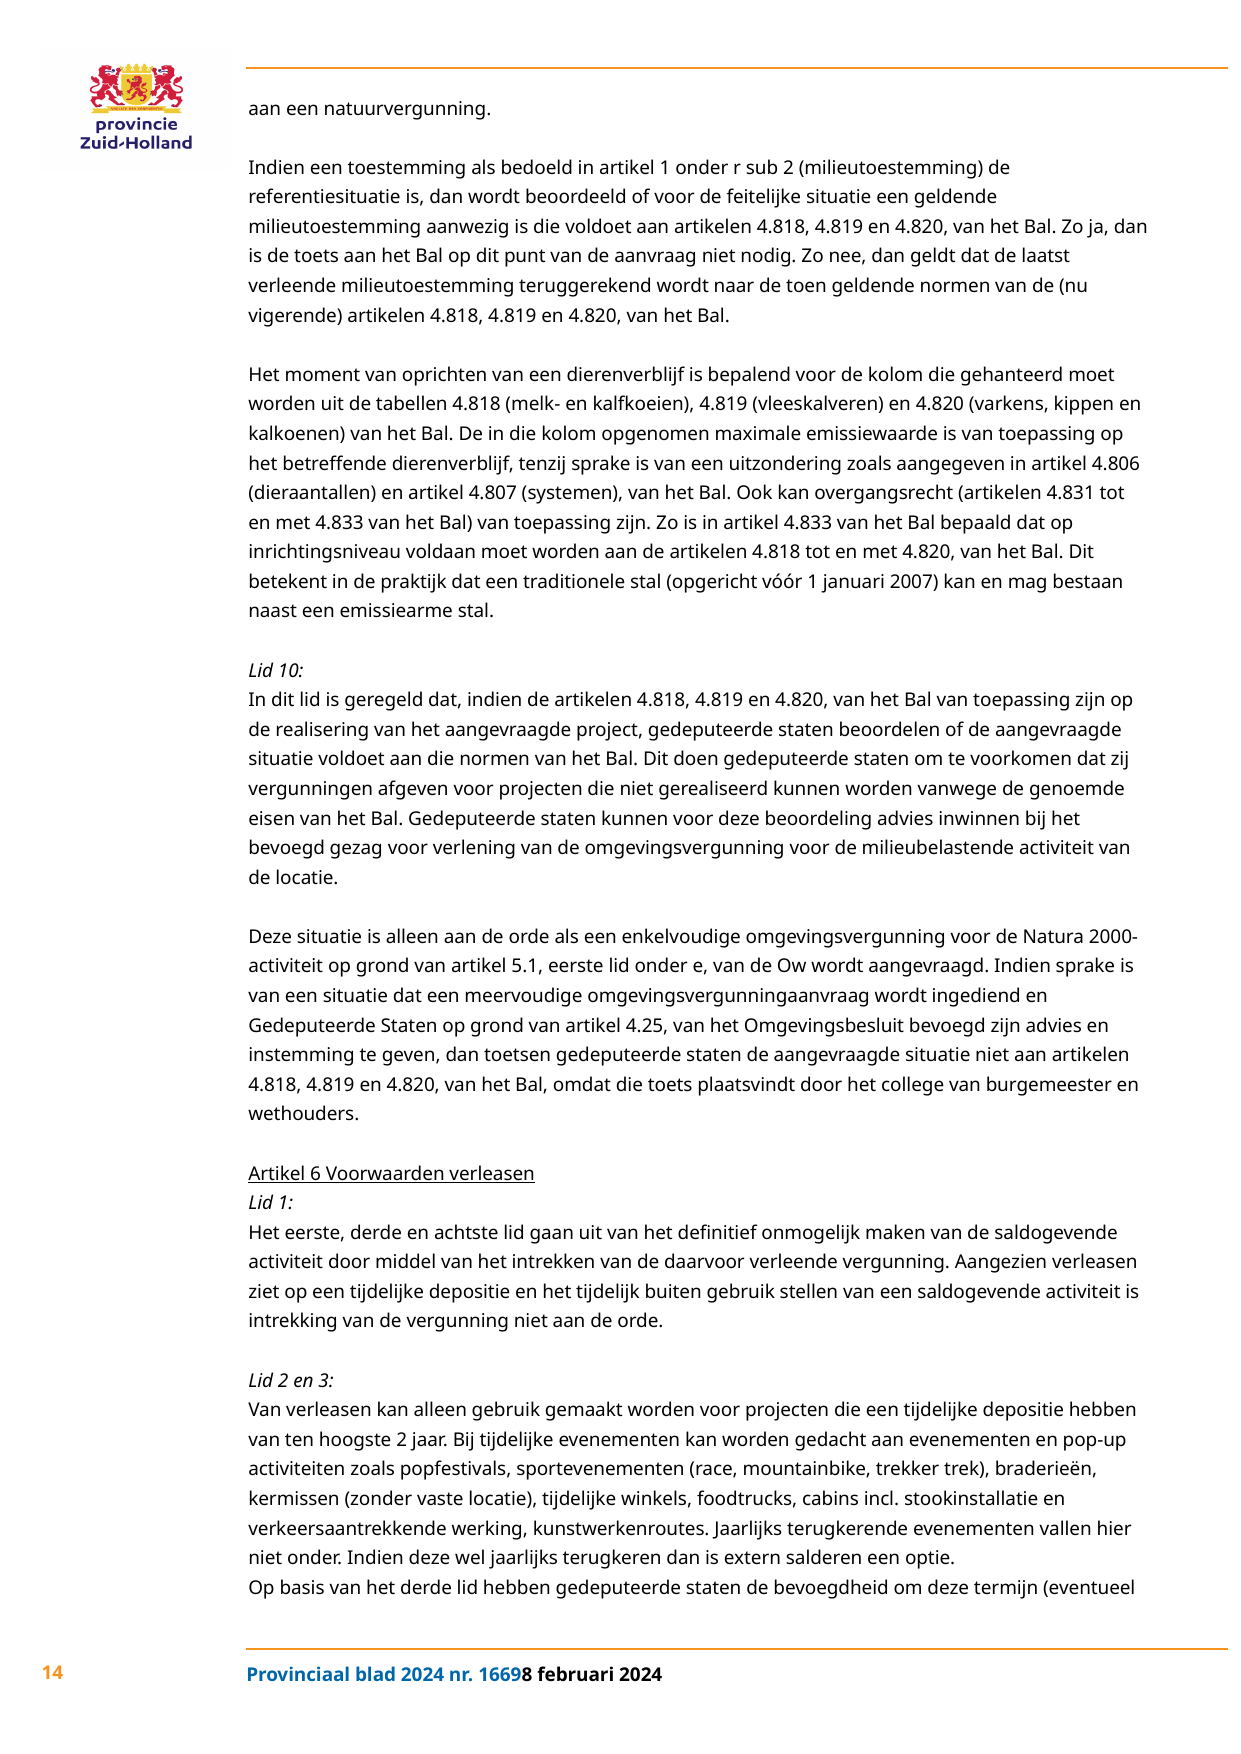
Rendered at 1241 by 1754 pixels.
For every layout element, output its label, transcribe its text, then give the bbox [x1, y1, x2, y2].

text Het moment van oprichten van een dierenverblijf is bepalend voor de kolom die gehanteerd moet worden uit de tabellen 4.818 (melk- en kalfkoeien), 4.819 (vleeskalveren) en 4.820 (varkens, kippen en kalkoenen) van het Bal. De in die kolom opgenomen maximale emissiewaarde is van toepassing op het betreffende dierenverblijf, tenzij sprake is van een uitzondering zoals aangegeven in artikel 4.806 (dieraantallen) en artikel 4.807 (systemen), van het Bal. Ook kan overgangsrecht (artikelen 4.831 tot en met 4.833 van het Bal) van toepassing zijn. Zo is in artikel 4.833 van het Bal bepaald dat op inrichtingsniveau voldaan moet worden aan de artikelen 4.818 tot en met 4.820, van het Bal. Dit betekent in de praktijk dat een traditionele stal (opgericht vóór 1 januari 2007) kan en mag bestaan naast een emissiearme stal. [248, 361, 1152, 623]
text Lid 10: [248, 657, 1152, 683]
text Op basis van het derde lid hebben gedeputeerde staten de bevoegdheid om deze termijn (eventueel [248, 1574, 1152, 1600]
text aan een natuurvergunning. [248, 95, 1152, 121]
text Van verleasen kan alleen gebruik gemaakt worden voor projecten die een tijdelijke depositie hebben van ten hoogste 2 jaar. Bij tijdelijke evenementen kan worden gedacht aan evenementen en pop-up activiteiten zoals popfestivals, sportevenementen (race, mountainbike, trekker trek), braderieën, kermissen (zonder vaste locatie), tijdelijke winkels, foodtrucks, cabins incl. stookinstallatie en verkeersaantrekkende werking, kunstwerkenroutes. Jaarlijks terugkerende evenementen vallen hier niet onder. Indien deze wel jaarlijks terugkeren dan is extern salderen een optie. [248, 1396, 1152, 1570]
text Het eerste, derde en achtste lid gaan uit van het definitief onmogelijk maken van de saldogevende activiteit door middel van het intrekken van de daarvoor verleende vergunning. Aangezien verleasen ziet op een tijdelijke depositie en het tijdelijk buiten gebruik stellen van een saldogevende activiteit is intrekking van de vergunning niet aan de orde. [248, 1219, 1152, 1333]
text Deze situatie is alleen aan de orde als een enkelvoudige omgevingsvergunning voor de Natura 2000-activiteit op grond van artikel 5.1, eerste lid onder e, van de Ow wordt aangevraagd. Indien sprake is van een situatie dat een meervoudige omgevingsvergunningaanvraag wordt ingediend en Gedeputeerde Staten op grond van artikel 4.25, van het Omgevingsbesluit bevoegd zijn advies en instemming te geven, dan toetsen gedeputeerde staten de aangevraagde situatie niet aan artikelen 4.818, 4.819 en 4.820, van het Bal, omdat die toets plaatsvindt door het college van burgemeester en wethouders. [248, 923, 1152, 1126]
text Artikel 6 Voorwaarden verleasen [248, 1160, 1152, 1186]
picture [41, 47, 231, 172]
text In dit lid is geregeld dat, indien de artikelen 4.818, 4.819 en 4.820, van het Bal van toepassing zijn op de realisering van het aangevraagde project, gedeputeerde staten beoordelen of de aangevraagde situatie voldoet aan die normen van het Bal. Dit doen gedeputeerde staten om te voorkomen dat zij vergunningen afgeven voor projecten die niet gerealiseerd kunnen worden vanwege de genoemde eisen van het Bal. Gedeputeerde staten kunnen voor deze beoordeling advies inwinnen bij het bevoegd gezag voor verlening van de omgevingsvergunning voor de milieubelastende activiteit van de locatie. [248, 686, 1152, 890]
text Lid 2 en 3: [248, 1367, 1152, 1393]
text Indien een toestemming als bedoeld in artikel 1 onder r sub 2 (milieutoestemming) de referentiesituatie is, dan wordt beoordeeld of voor de feitelijke situatie een geldende milieutoestemming aanwezig is die voldoet aan artikelen 4.818, 4.819 en 4.820, van het Bal. Zo ja, dan is de toets aan het Bal op dit punt van de aanvraag niet nodig. Zo nee, dan geldt dat de laatst verleende milieutoestemming teruggerekend wordt naar de toen geldende normen van de (nu vigerende) artikelen 4.818, 4.819 en 4.820, van het Bal. [248, 154, 1152, 328]
text Lid 1: [248, 1189, 1152, 1215]
